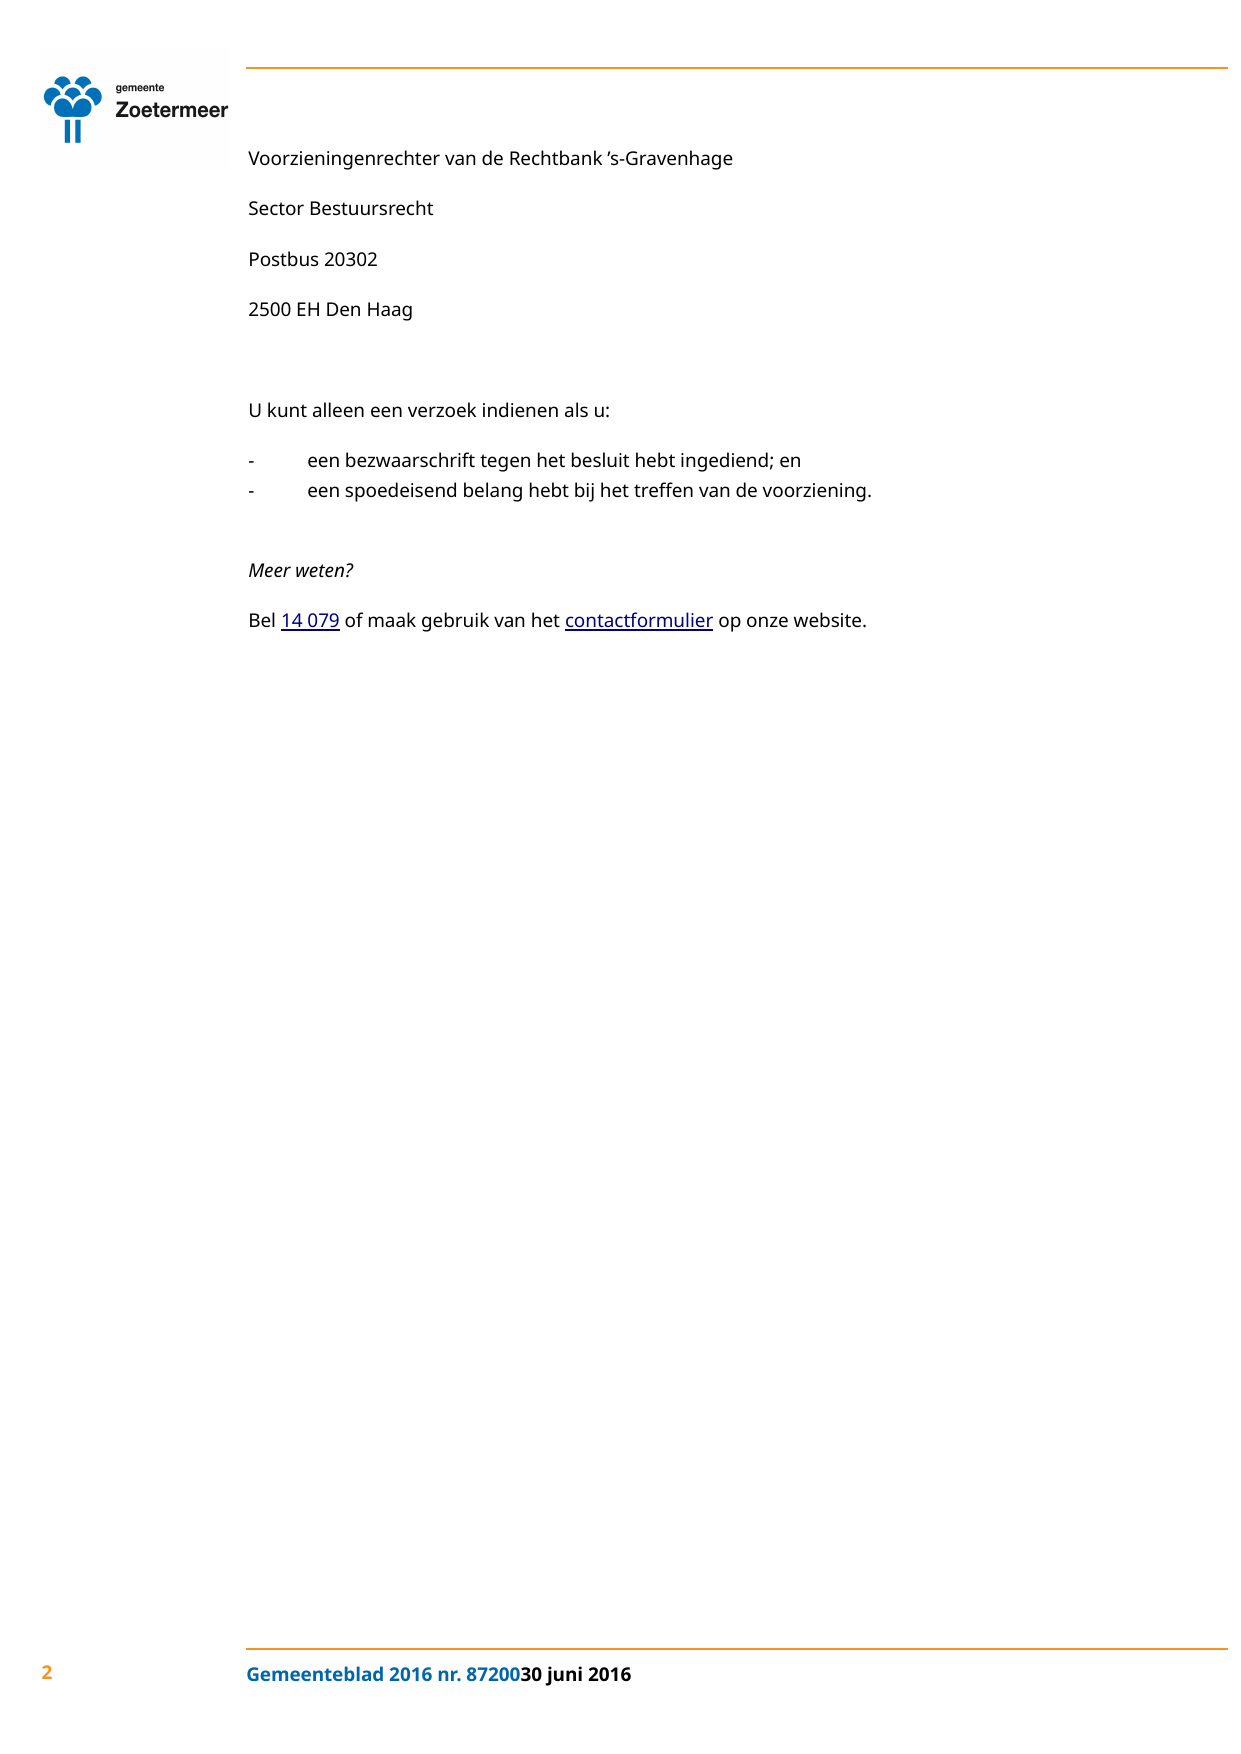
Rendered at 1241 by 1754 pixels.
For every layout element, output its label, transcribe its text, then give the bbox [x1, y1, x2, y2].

list een bezwaarschrift tegen het besluit hebt ingediend; en [248, 448, 1152, 473]
list een spoedeisend belang hebt bij het treffen van de voorziening. [248, 477, 1152, 503]
text Bel 14 079 of maak gebruik van het contactformulier op onze website. [248, 608, 1152, 633]
text Sector Bestuursrecht [248, 196, 1152, 221]
text Voorzieningenrechter van de Rechtbank ’s-Gravenhage [248, 145, 1152, 171]
text 2500 EH Den Haag [248, 296, 1152, 322]
text Meer weten? [248, 557, 1152, 583]
picture [41, 47, 231, 172]
text Postbus 20302 [248, 246, 1152, 272]
text U kunt alleen een verzoek indienen als u: [248, 397, 1152, 423]
